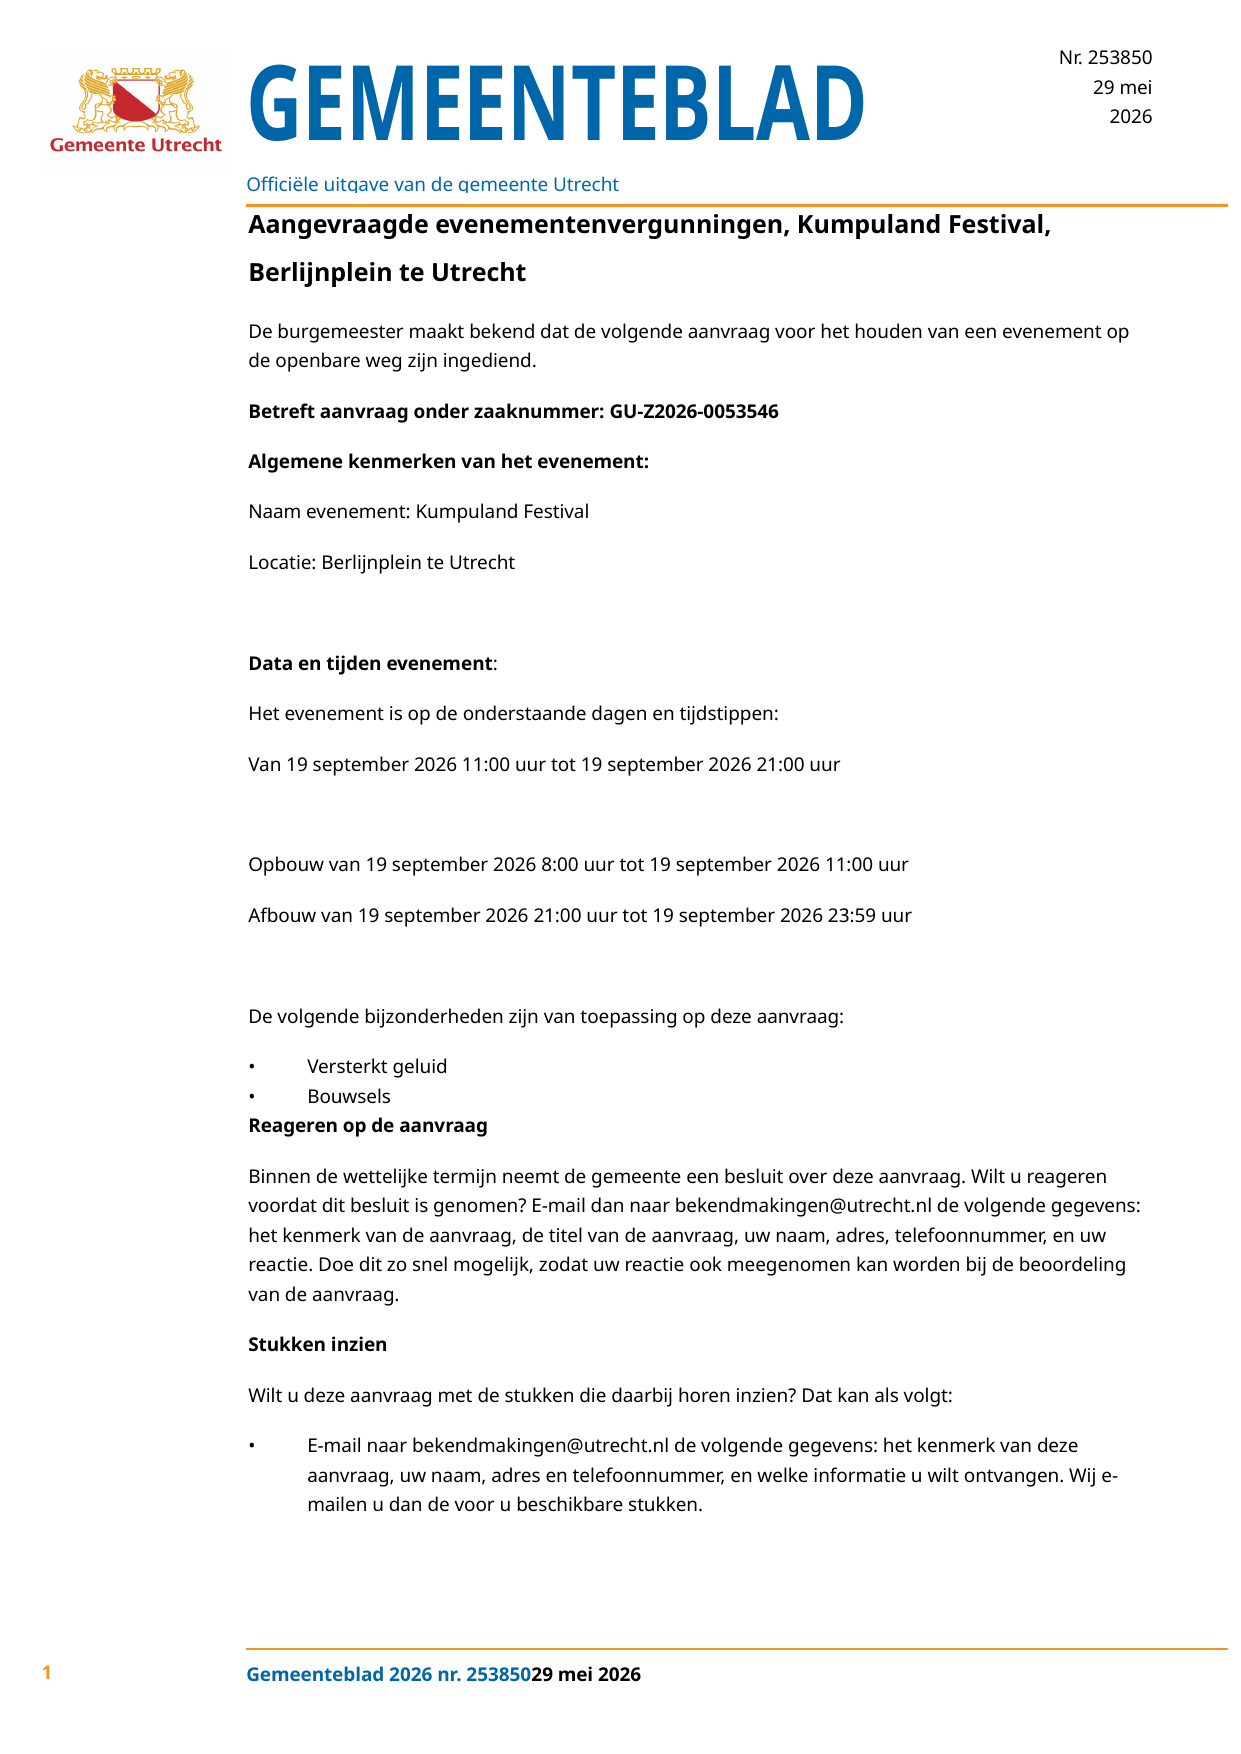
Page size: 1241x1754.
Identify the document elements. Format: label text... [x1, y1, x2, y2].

text Aangevraagde evenementenvergunningen, Kumpuland Festival, Berlijnplein te Utrecht [248, 207, 1152, 288]
text Opbouw van 19 september 2026 8:00 uur tot 19 september 2026 11:00 uur [248, 852, 1152, 877]
text De burgemeester maakt bekend dat de volgende aanvraag voor het houden van een evenement op de openbare weg zijn ingediend. [248, 318, 1152, 373]
text Data en tijden evenement: [248, 650, 1152, 676]
text Reageren op de aanvraag [248, 1112, 1152, 1138]
list E-mail naar bekendmakingen@utrecht.nl de volgende gegevens: het kenmerk van deze aanvraag, uw naam, adres en telefoonnummer, en welke informatie u wilt ontvangen. Wij e-mailen u dan de voor u beschikbare stukken. [248, 1432, 1152, 1517]
text Binnen de wettelijke termijn neemt de gemeente een besluit over deze aanvraag. Wilt u reageren voordat dit besluit is genomen? E-mail dan naar bekendmakingen@utrecht.nl de volgende gegevens: het kenmerk van de aanvraag, de titel van de aanvraag, uw naam, adres, telefoonnummer, en uw reactie. Doe dit zo snel mogelijk, zodat uw reactie ook meegenomen kan worden bij de beoordeling van de aanvraag. [248, 1163, 1152, 1307]
text Stukken inzien [248, 1332, 1152, 1357]
text Van 19 september 2026 11:00 uur tot 19 september 2026 21:00 uur [248, 751, 1152, 777]
text Locatie: Berlijnplein te Utrecht [248, 549, 1152, 575]
text Algemene kenmerken van het evenement: [248, 448, 1152, 474]
text Betreft aanvraag onder zaaknummer: GU-Z2026-0053546 [248, 398, 1152, 424]
text Het evenement is op de onderstaande dagen en tijdstippen: [248, 700, 1152, 726]
picture [41, 47, 231, 172]
text Naam evenement: Kumpuland Festival [248, 499, 1152, 524]
list Bouwsels [248, 1083, 1152, 1109]
list Versterkt geluid [248, 1053, 1152, 1079]
text Wilt u deze aanvraag met de stukken die daarbij horen inzien? Dat kan als volgt: [248, 1382, 1152, 1408]
text De volgende bijzonderheden zijn van toepassing op deze aanvraag: [248, 1003, 1152, 1029]
text Afbouw van 19 september 2026 21:00 uur tot 19 september 2026 23:59 uur [248, 902, 1152, 928]
